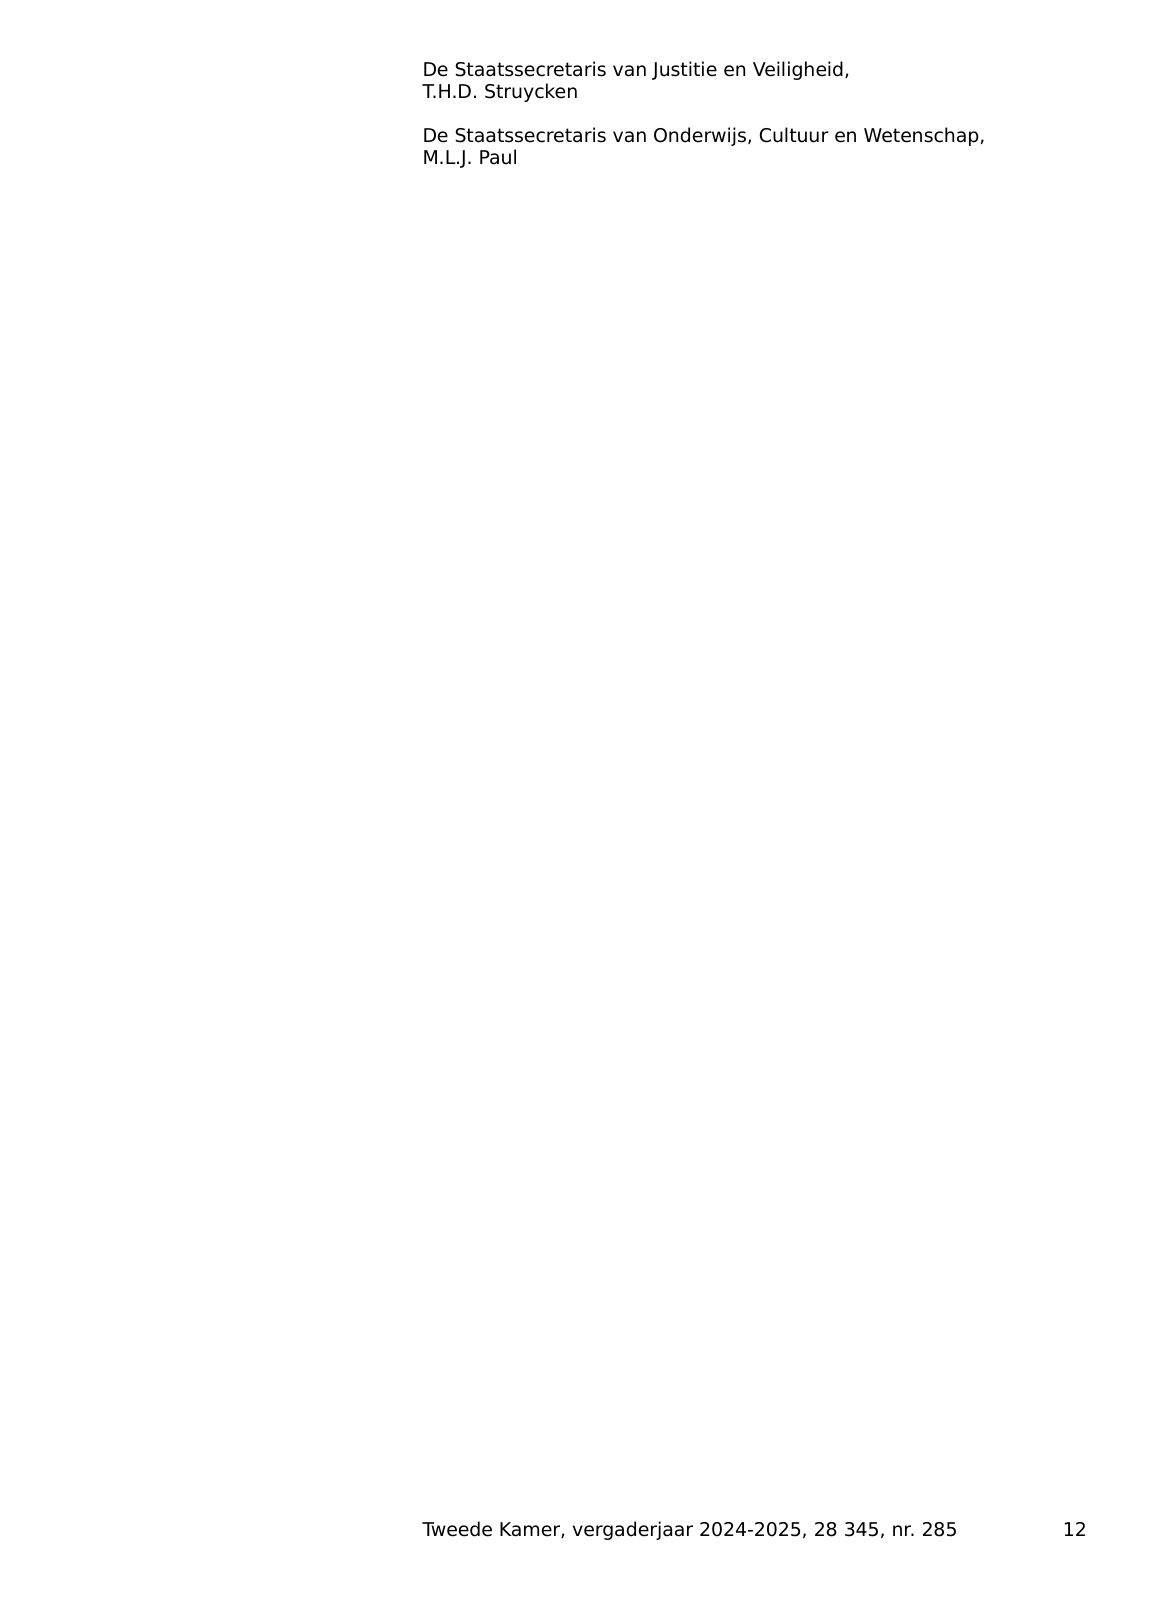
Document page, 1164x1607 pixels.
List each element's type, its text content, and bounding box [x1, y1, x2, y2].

text De Staatssecretaris van Justitie en Veiligheid, T.H.D. Struycken [422, 59, 1087, 103]
text De Staatssecretaris van Onderwijs, Cultuur en Wetenschap, M.L.J. Paul [422, 125, 1087, 169]
